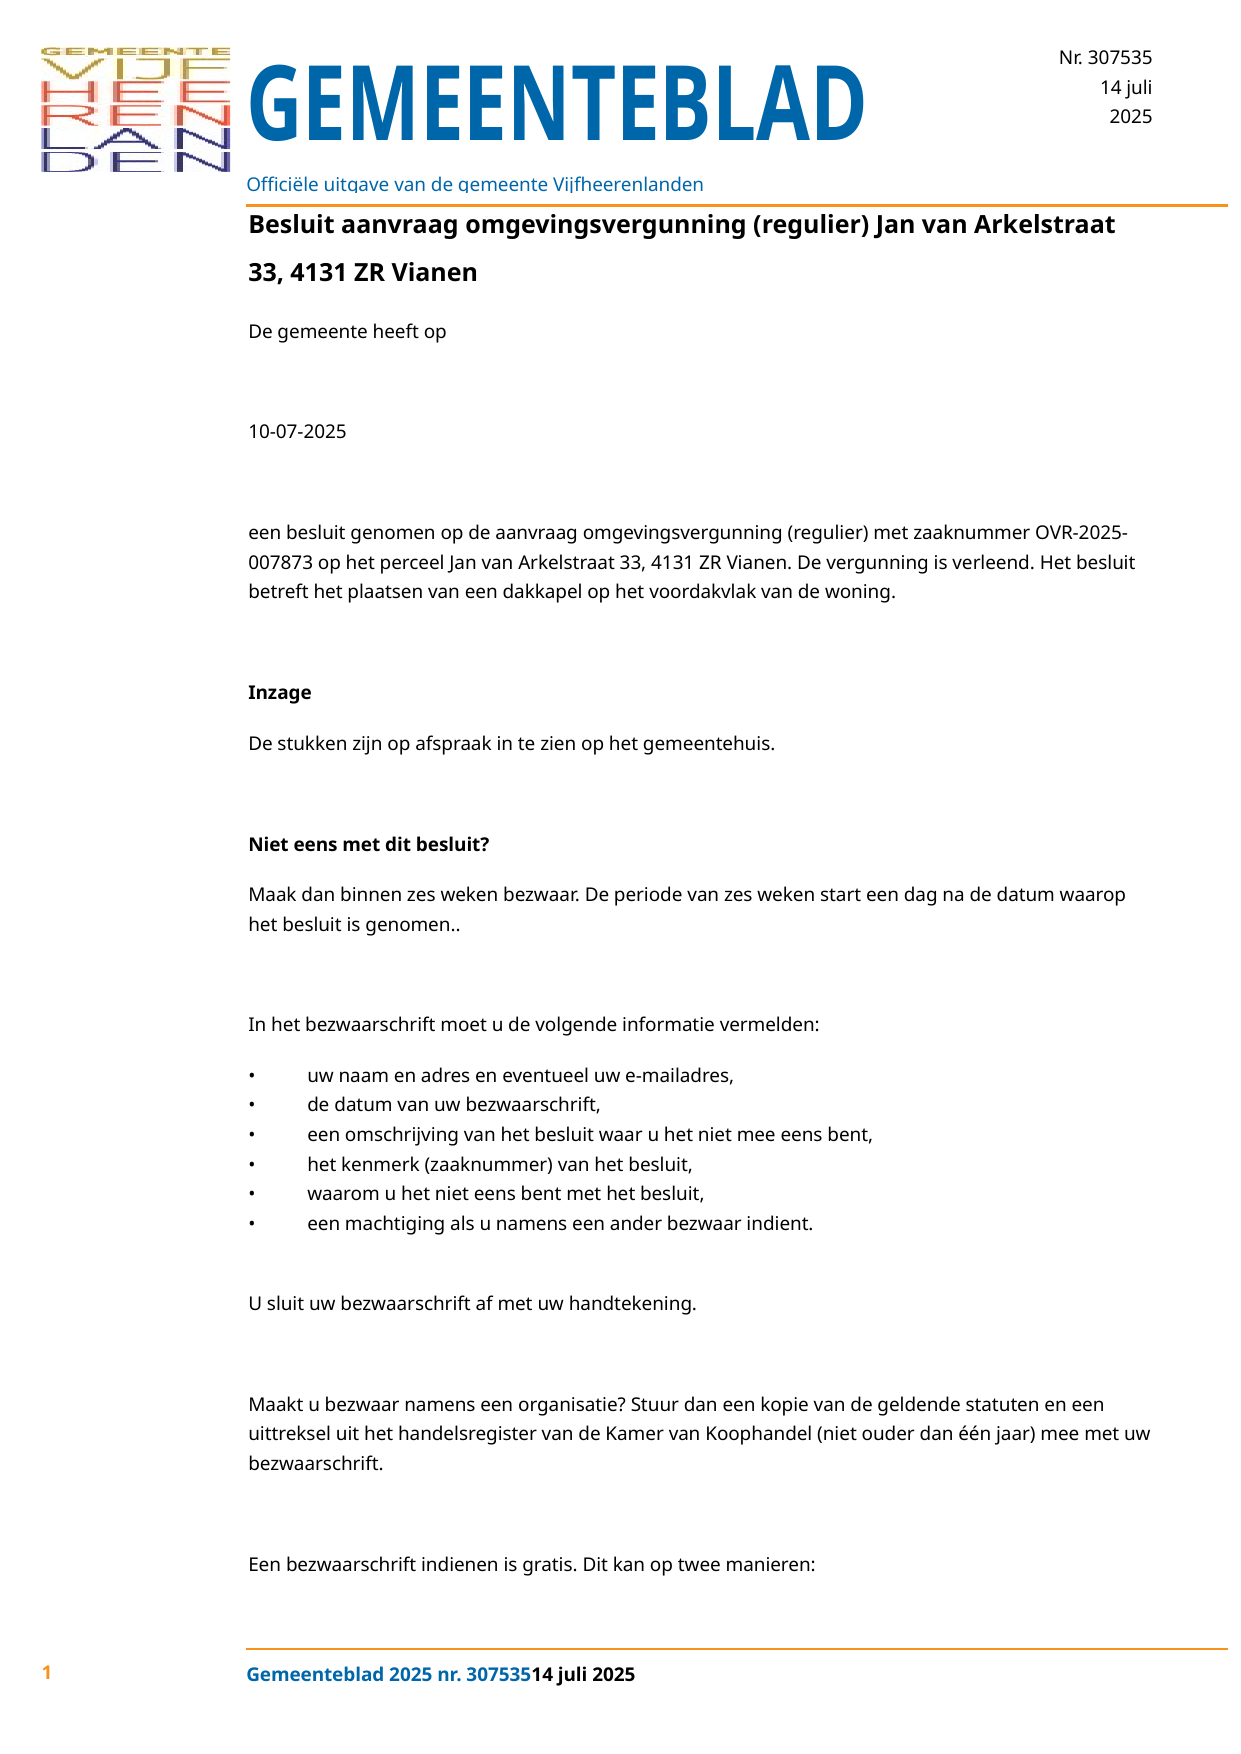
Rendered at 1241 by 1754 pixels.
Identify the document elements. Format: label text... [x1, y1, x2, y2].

picture [41, 47, 231, 172]
text De stukken zijn op afspraak in te zien op het gemeentehuis. [248, 730, 1152, 756]
text De gemeente heeft op [248, 318, 1152, 344]
text Een bezwaarschrift indienen is gratis. Dit kan op twee manieren: [248, 1551, 1152, 1577]
list de datum van uw bezwaarschrift, [248, 1092, 1152, 1117]
text Niet eens met dit besluit? [248, 831, 1152, 857]
list waarom u het niet eens bent met het besluit, [248, 1180, 1152, 1206]
list uw naam en adres en eventueel uw e-mailadres, [248, 1062, 1152, 1088]
list een machtiging als u namens een ander bezwaar indient. [248, 1210, 1152, 1236]
text U sluit uw bezwaarschrift af met uw handtekening. [248, 1290, 1152, 1316]
text Inzage [248, 679, 1152, 705]
list een omschrijving van het besluit waar u het niet mee eens bent, [248, 1121, 1152, 1147]
text Maakt u bezwaar namens een organisatie? Stuur dan een kopie van de geldende statuten en een uittreksel uit het handelsregister van de Kamer van Koophandel (niet ouder dan één jaar) mee met uw bezwaarschrift. [248, 1391, 1152, 1476]
list het kenmerk (zaaknummer) van het besluit, [248, 1151, 1152, 1177]
text In het bezwaarschrift moet u de volgende informatie vermelden: [248, 1012, 1152, 1037]
text een besluit genomen op de aanvraag omgevingsvergunning (regulier) met zaaknummer OVR-2025-007873 op het perceel Jan van Arkelstraat 33, 4131 ZR Vianen. De vergunning is verleend. Het besluit betreft het plaatsen van een dakkapel op het voordakvlak van de woning. [248, 519, 1152, 604]
text Maak dan binnen zes weken bezwaar. De periode van zes weken start een dag na de datum waarop het besluit is genomen.. [248, 881, 1152, 937]
text Besluit aanvraag omgevingsvergunning (regulier) Jan van Arkelstraat 33, 4131 ZR Vianen [248, 207, 1152, 288]
text 10-07-2025 [248, 419, 1152, 444]
